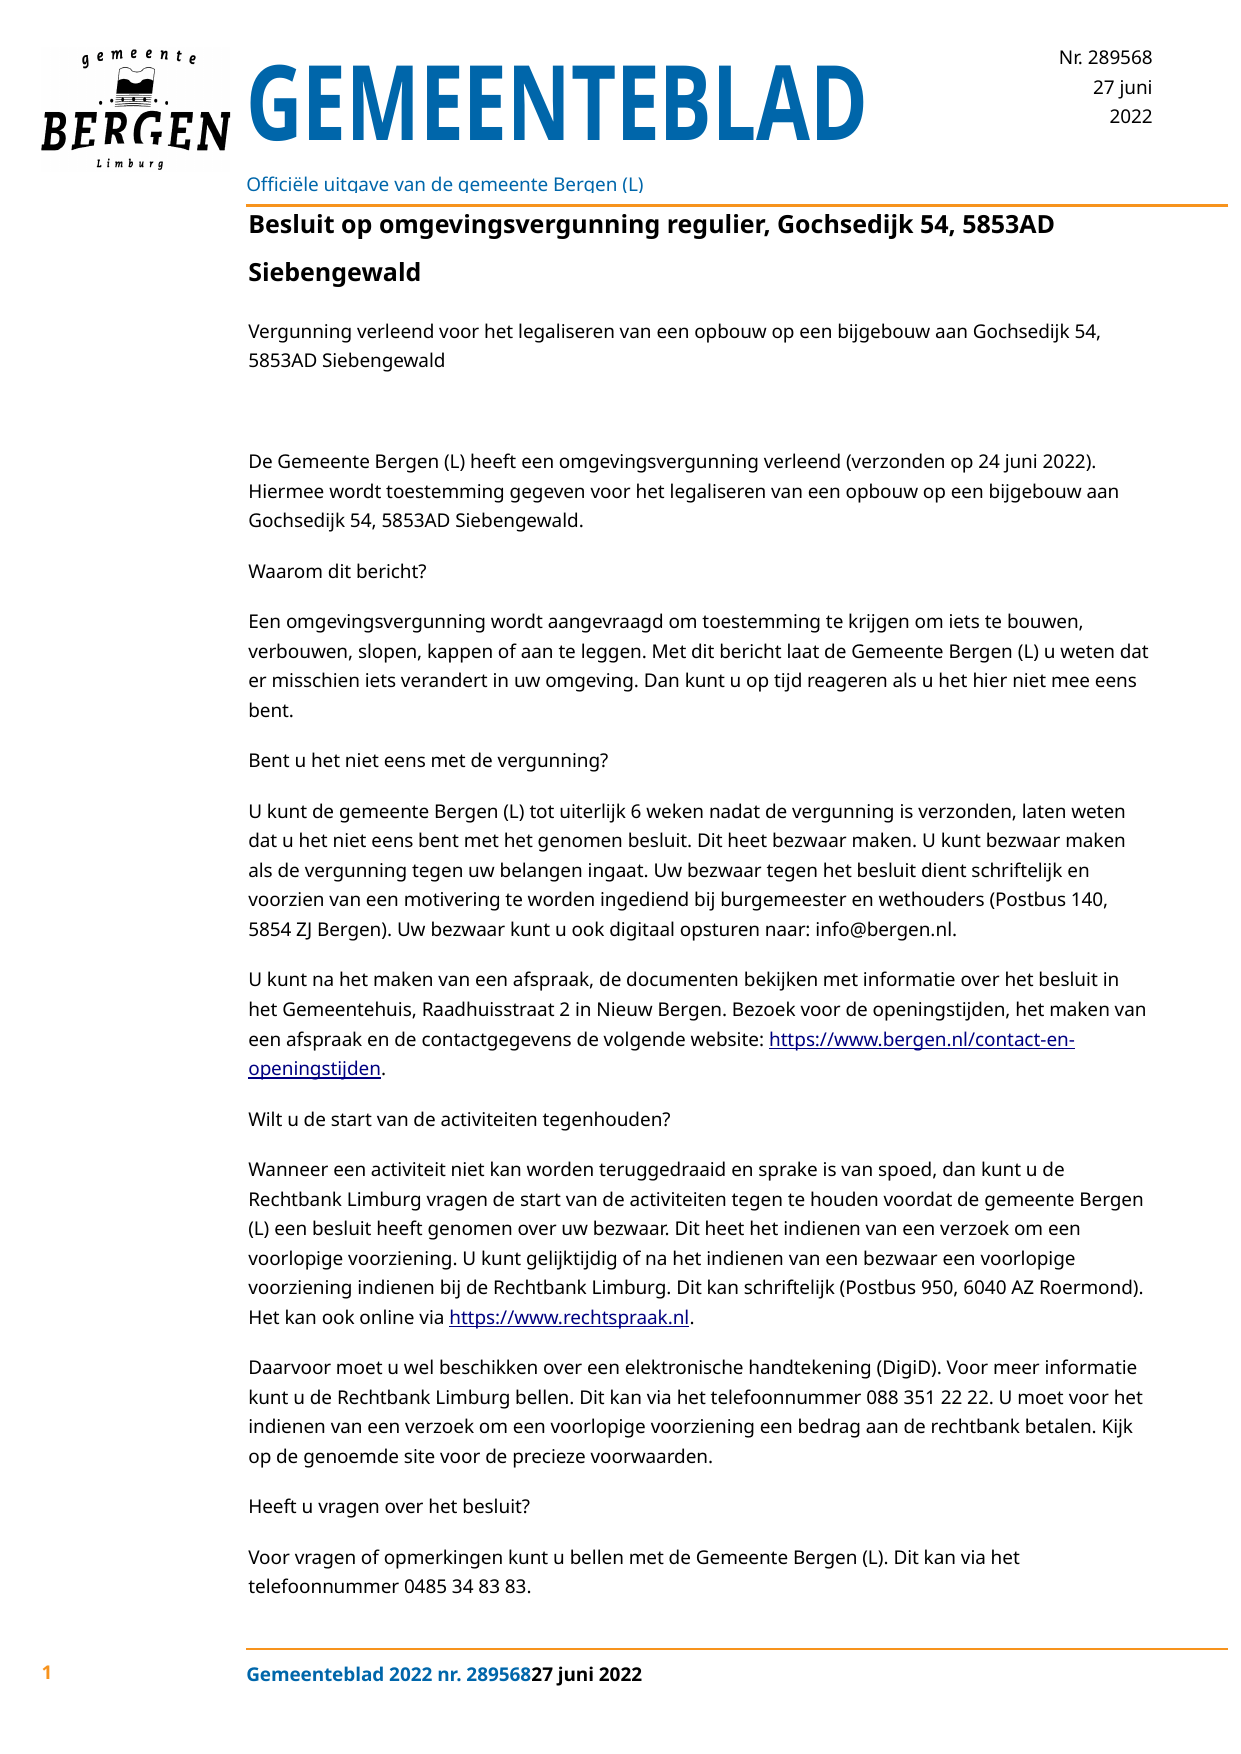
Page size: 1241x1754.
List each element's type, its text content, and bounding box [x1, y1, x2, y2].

text De Gemeente Bergen (L) heeft een omgevingsvergunning verleend (verzonden op 24 juni 2022). Hiermee wordt toestemming gegeven voor het legaliseren van een opbouw op een bijgebouw aan Gochsedijk 54, 5853AD Siebengewald. [248, 448, 1152, 533]
picture [41, 47, 231, 172]
text Een omgevingsvergunning wordt aangevraagd om toestemming te krijgen om iets te bouwen, verbouwen, slopen, kappen of aan te leggen. Met dit bericht laat de Gemeente Bergen (L) u weten dat er misschien iets verandert in uw omgeving. Dan kunt u op tijd reageren als u het hier niet mee eens bent. [248, 608, 1152, 723]
text U kunt na het maken van een afspraak, de documenten bekijken met informatie over het besluit in het Gemeentehuis, Raadhuisstraat 2 in Nieuw Bergen. Bezoek voor de openingstijden, het maken van een afspraak en de contactgegevens de volgende website: https://www.bergen.nl/contact-en-openingstijden. [248, 967, 1152, 1081]
text Bent u het niet eens met de vergunning? [248, 747, 1152, 773]
text Wilt u de start van de activiteiten tegenhouden? [248, 1106, 1152, 1132]
text Wanneer een activiteit niet kan worden teruggedraaid en sprake is van spoed, dan kunt u de Rechtbank Limburg vragen de start van de activiteiten tegen te houden voordat de gemeente Bergen (L) een besluit heeft genomen over uw bezwaar. Dit heet het indienen van een verzoek om een voorlopige voorziening. U kunt gelijktijdig of na het indienen van een bezwaar een voorlopige voorziening indienen bij de Rechtbank Limburg. Dit kan schriftelijk (Postbus 950, 6040 AZ Roermond). Het kan ook online via https://www.rechtspraak.nl. [248, 1156, 1152, 1330]
text Vergunning verleend voor het legaliseren van een opbouw op een bijgebouw aan Gochsedijk 54, 5853AD Siebengewald [248, 318, 1152, 373]
text Besluit op omgevingsvergunning regulier, Gochsedijk 54, 5853AD Siebengewald [248, 207, 1152, 288]
text U kunt de gemeente Bergen (L) tot uiterlijk 6 weken nadat de vergunning is verzonden, laten weten dat u het niet eens bent met het genomen besluit. Dit heet bezwaar maken. U kunt bezwaar maken als de vergunning tegen uw belangen ingaat. Uw bezwaar tegen het besluit dient schriftelijk en voorzien van een motivering te worden ingediend bij burgemeester en wethouders (Postbus 140, 5854 ZJ Bergen). Uw bezwaar kunt u ook digitaal opsturen naar: info@bergen.nl. [248, 798, 1152, 942]
text Daarvoor moet u wel beschikken over een elektronische handtekening (DigiD). Voor meer informatie kunt u de Rechtbank Limburg bellen. Dit kan via het telefoonnummer 088 351 22 22. U moet voor het indienen van een verzoek om een voorlopige voorziening een bedrag aan de rechtbank betalen. Kijk op de genoemde site voor de precieze voorwaarden. [248, 1354, 1152, 1469]
text Waarom dit bericht? [248, 558, 1152, 584]
text Voor vragen of opmerkingen kunt u bellen met de Gemeente Bergen (L). Dit kan via het telefoonnummer 0485 34 83 83. [248, 1544, 1152, 1599]
text Heeft u vragen over het besluit? [248, 1494, 1152, 1519]
